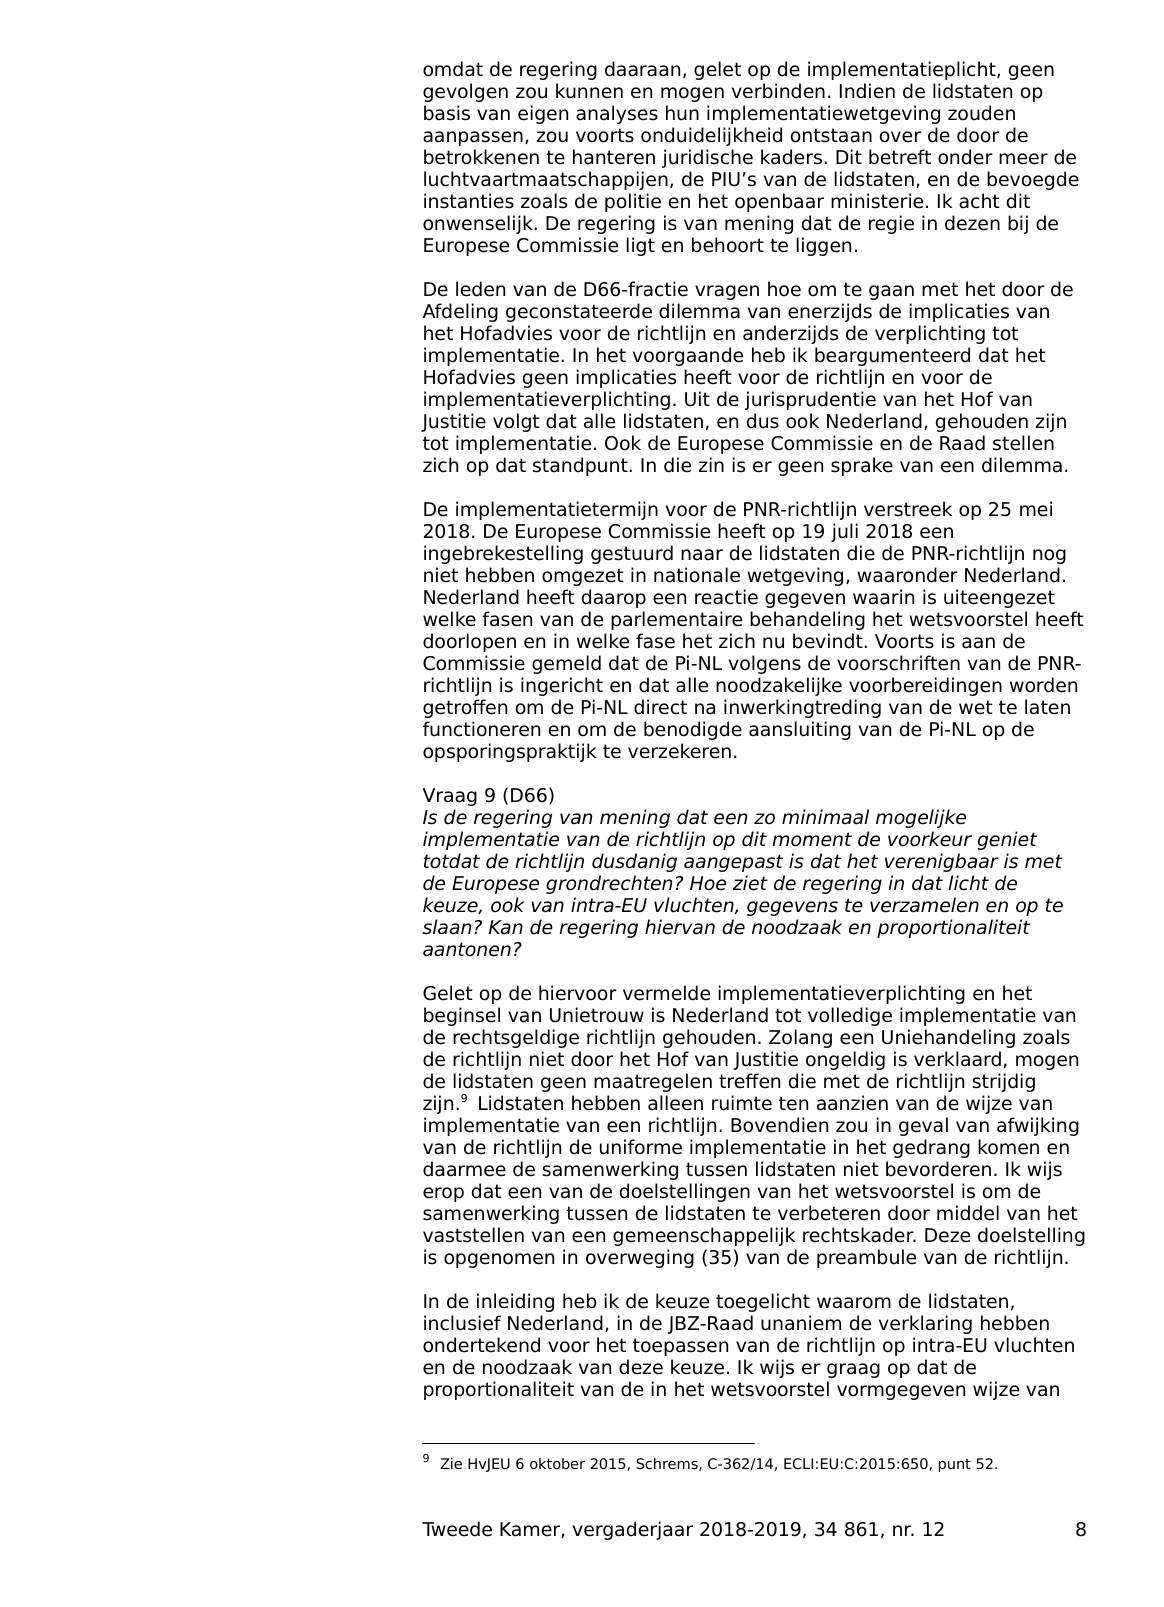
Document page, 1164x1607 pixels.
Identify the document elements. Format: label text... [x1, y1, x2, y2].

text Zie HvJEU 6 oktober 2015, Schrems, C-362/14, ECLI:EU:C:2015:650, punt 52. [422, 1452, 1087, 1474]
text De implementatietermijn voor de PNR-richtlijn verstreek op 25 mei 2018. De Europese Commissie heeft op 19 juli 2018 een ingebrekestelling gestuurd naar de lidstaten die de PNR-richtlijn nog niet hebben omgezet in nationale wetgeving, waaronder Nederland. Nederland heeft daarop een reactie gegeven waarin is uiteengezet welke fasen van de parlementaire behandeling het wetsvoorstel heeft doorlopen en in welke fase het zich nu bevindt. Voorts is aan de Commissie gemeld dat de Pi-NL volgens de voorschriften van de PNR-richtlijn is ingericht en dat alle noodzakelijke voorbereidingen worden getroffen om de Pi-NL direct na inwerkingtreding van de wet te laten functioneren en om de benodigde aansluiting van de Pi-NL op de opsporingspraktijk te verzekeren. [422, 499, 1087, 763]
text In de inleiding heb ik de keuze toegelicht waarom de lidstaten, inclusief Nederland, in de JBZ-Raad unaniem de verklaring hebben ondertekend voor het toepassen van de richtlijn op intra-EU vluchten en de noodzaak van deze keuze. Ik wijs er graag op dat de proportionaliteit van de in het wetsvoorstel vormgegeven wijze van [422, 1291, 1087, 1401]
text omdat de regering daaraan, gelet op de implementatieplicht, geen gevolgen zou kunnen en mogen verbinden. Indien de lidstaten op basis van eigen analyses hun implementatiewetgeving zouden aanpassen, zou voorts onduidelijkheid ontstaan over de door de betrokkenen te hanteren juridische kaders. Dit betreft onder meer de luchtvaartmaatschappijen, de PIU’s van de lidstaten, en de bevoegde instanties zoals de politie en het openbaar ministerie. Ik acht dit onwenselijk. De regering is van mening dat de regie in dezen bij de Europese Commissie ligt en behoort te liggen. [422, 59, 1087, 257]
text De leden van de D66-fractie vragen hoe om te gaan met het door de Afdeling geconstateerde dilemma van enerzijds de implicaties van het Hofadvies voor de richtlijn en anderzijds de verplichting tot implementatie. In het voorgaande heb ik beargumenteerd dat het Hofadvies geen implicaties heeft voor de richtlijn en voor de implementatieverplichting. Uit de jurisprudentie van het Hof van Justitie volgt dat alle lidstaten, en dus ook Nederland, gehouden zijn tot implementatie. Ook de Europese Commissie en de Raad stellen zich op dat standpunt. In die zin is er geen sprake van een dilemma. [422, 279, 1087, 477]
text Is de regering van mening dat een zo minimaal mogelijke implementatie van de richtlijn op dit moment de voorkeur geniet totdat de richtlijn dusdanig aangepast is dat het verenigbaar is met de Europese grondrechten? Hoe ziet de regering in dat licht de keuze, ook van intra-EU vluchten, gegevens te verzamelen en op te slaan? Kan de regering hiervan de noodzaak en proportionaliteit aantonen? [422, 807, 1087, 961]
text Vraag 9 (D66) [422, 785, 1087, 807]
text Gelet op de hiervoor vermelde implementatieverplichting en het beginsel van Unietrouw is Nederland tot volledige implementatie van de rechtsgeldige richtlijn gehouden. Zolang een Uniehandeling zoals de richtlijn niet door het Hof van Justitie ongeldig is verklaard, mogen de lidstaten geen maatregelen treffen die met de richtlijn strijdig zijn. Lidstaten hebben alleen ruimte ten aanzien van de wijze van implementatie van een richtlijn. Bovendien zou in geval van afwijking van de richtlijn de uniforme implementatie in het gedrang komen en daarmee de samenwerking tussen lidstaten niet bevorderen. Ik wijs erop dat een van de doelstellingen van het wetsvoorstel is om de samenwerking tussen de lidstaten te verbeteren door middel van het vaststellen van een gemeenschappelijk rechtskader. Deze doelstelling is opgenomen in overweging (35) van de preambule van de richtlijn. [422, 983, 1087, 1269]
